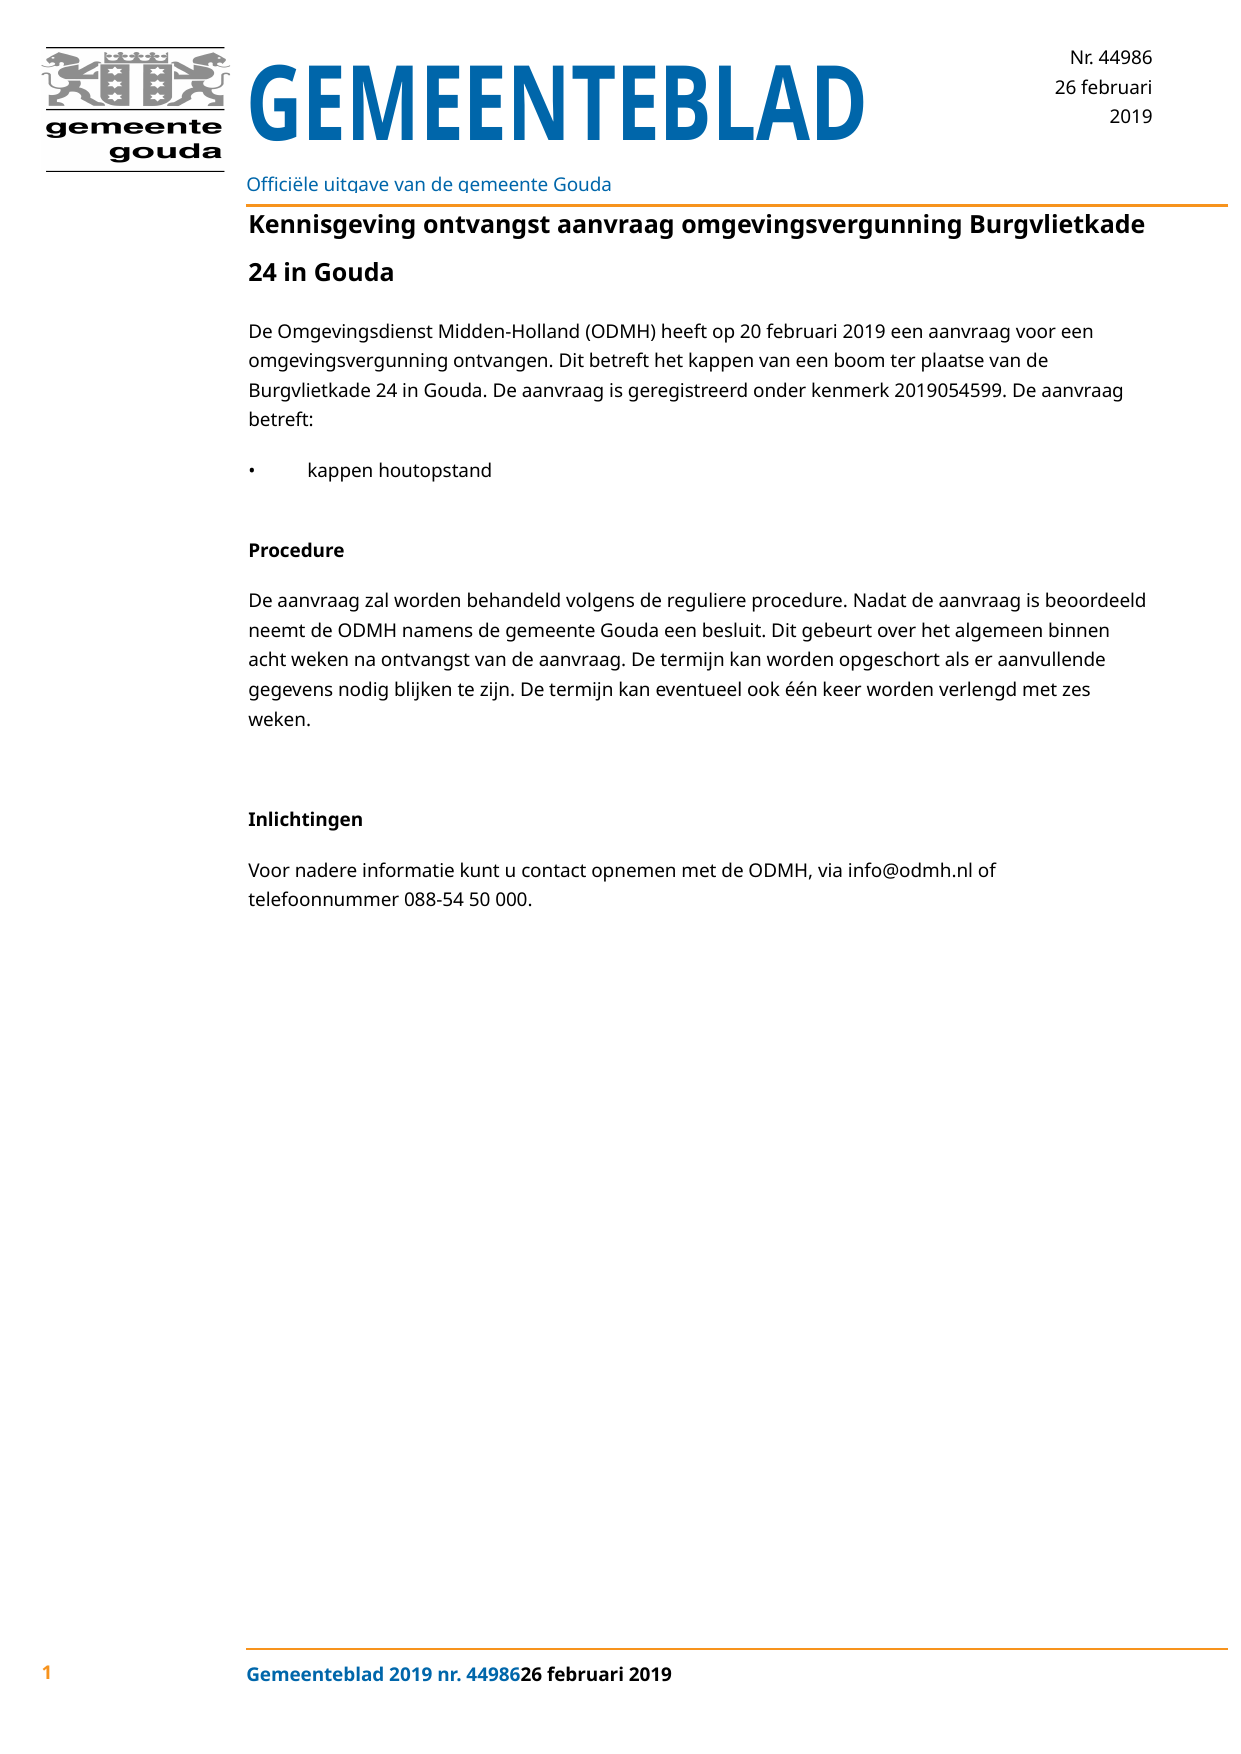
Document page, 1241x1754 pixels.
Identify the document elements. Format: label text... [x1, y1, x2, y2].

picture [41, 47, 231, 172]
text De Omgevingsdienst Midden-Holland (ODMH) heeft op 20 februari 2019 een aanvraag voor een omgevingsvergunning ontvangen. Dit betreft het kappen van een boom ter plaatse van de Burgvlietkade 24 in Gouda. De aanvraag is geregistreerd onder kenmerk 2019054599. De aanvraag betreft: [248, 318, 1152, 432]
text Inlichtingen [248, 807, 1152, 832]
text De aanvraag zal worden behandeld volgens de reguliere procedure. Nadat de aanvraag is beoordeeld neemt de ODMH namens de gemeente Gouda een besluit. Dit gebeurt over het algemeen binnen acht weken na ontvangst van de aanvraag. De termijn kan worden opgeschort als er aanvullende gegevens nodig blijken te zijn. De termijn kan eventueel ook één keer worden verlengd met zes weken. [248, 587, 1152, 732]
text Procedure [248, 537, 1152, 563]
text Kennisgeving ontvangst aanvraag omgevingsvergunning Burgvlietkade 24 in Gouda [248, 207, 1152, 288]
list kappen houtopstand [248, 457, 1152, 483]
text Voor nadere informatie kunt u contact opnemen met de ODMH, via info@odmh.nl of telefoonnummer 088-54 50 000. [248, 857, 1152, 912]
